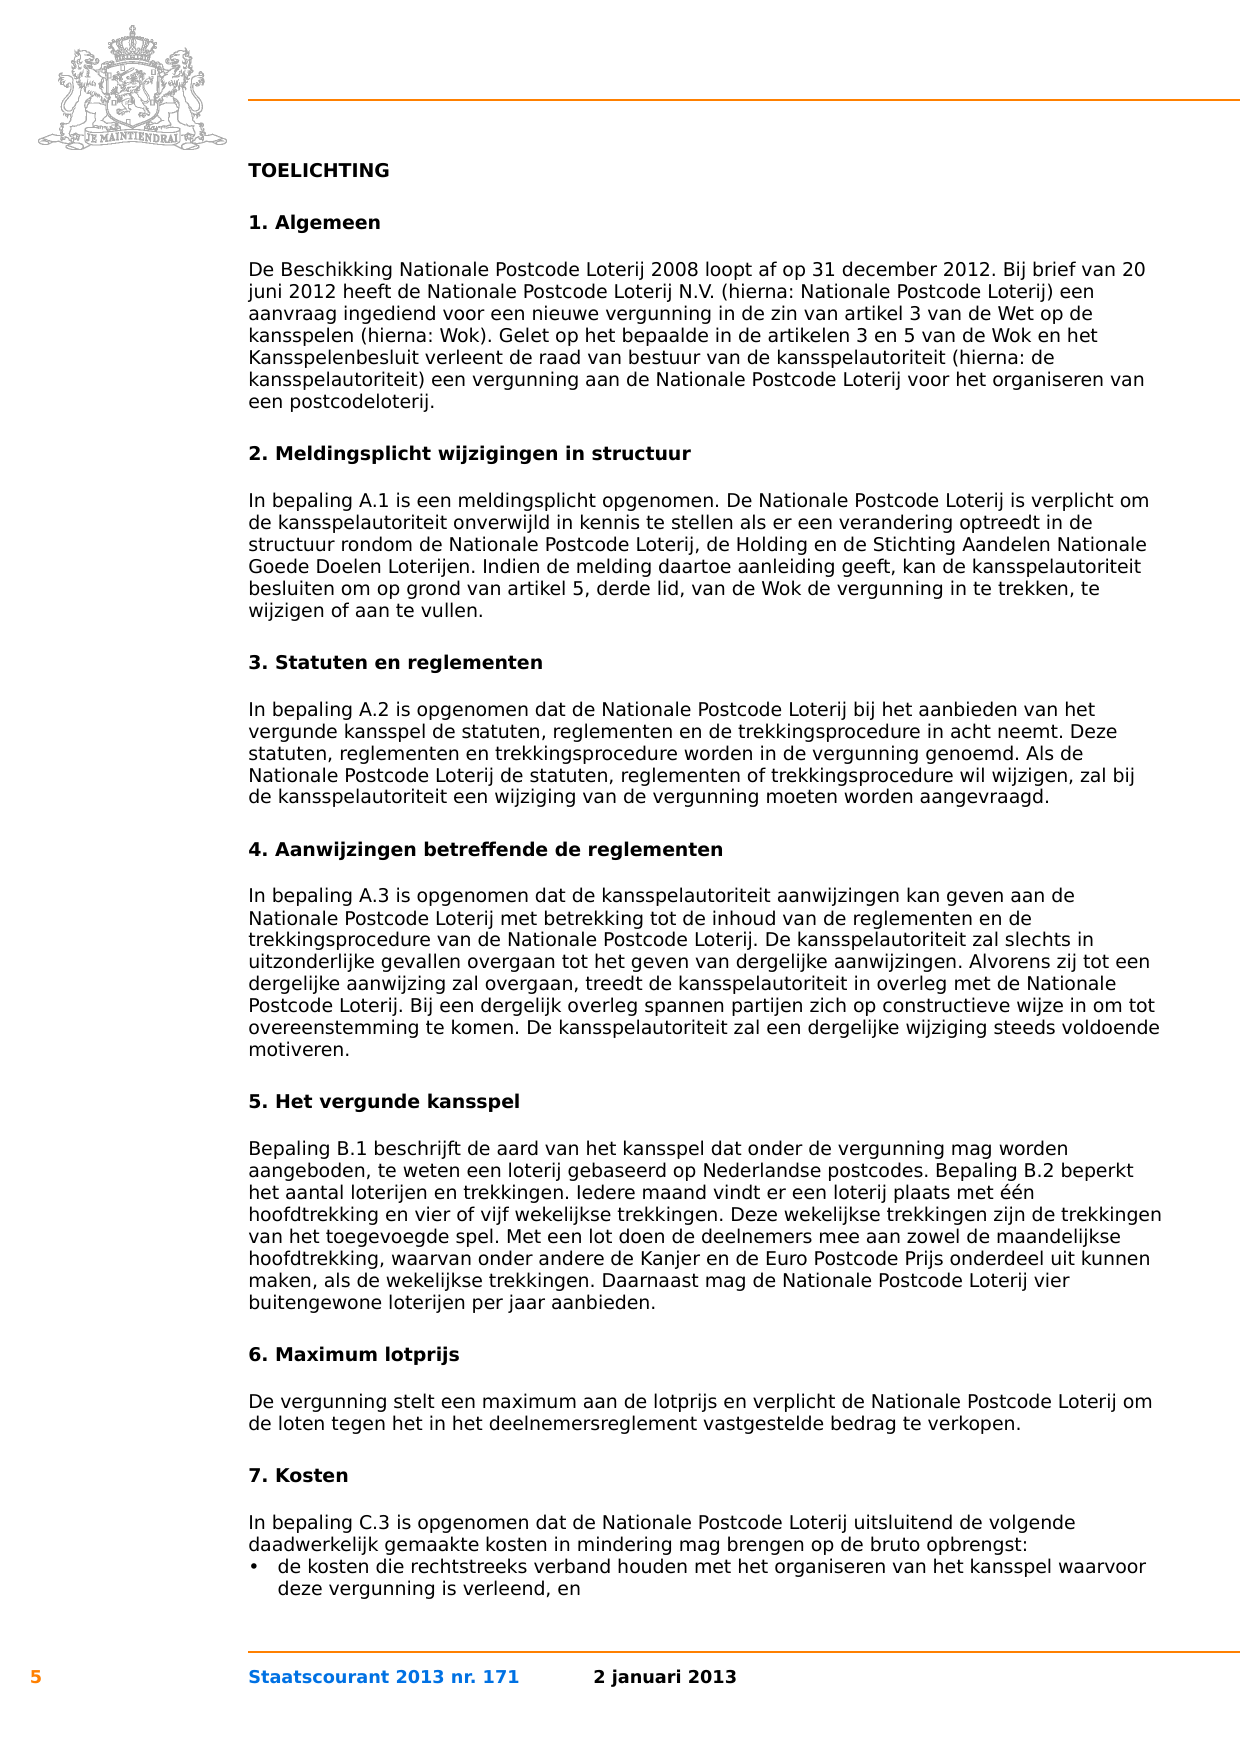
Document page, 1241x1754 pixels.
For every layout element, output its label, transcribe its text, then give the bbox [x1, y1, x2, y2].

subtitle 1. Algemeen [248, 212, 1163, 234]
subtitle 7. Kosten [248, 1465, 1163, 1487]
text • de kosten die rechtstreeks verband houden met het organiseren van het kansspel waarvoor deze vergunning is verleend, en [248, 1556, 1163, 1600]
text In bepaling C.3 is opgenomen dat de Nationale Postcode Loterij uitsluitend de volgende daadwerkelijk gemaakte kosten in mindering mag brengen op de bruto opbrengst: [248, 1512, 1163, 1556]
text In bepaling A.3 is opgenomen dat de kansspelautoriteit aanwijzingen kan geven aan de Nationale Postcode Loterij met betrekking tot de inhoud van de reglementen en de trekkingsprocedure van de Nationale Postcode Loterij. De kansspelautoriteit zal slechts in uitzonderlijke gevallen overgaan tot het geven van dergelijke aanwijzingen. Alvorens zij tot een dergelijke aanwijzing zal overgaan, treedt de kansspelautoriteit in overleg met de Nationale Postcode Loterij. Bij een dergelijk overleg spannen partijen zich op constructieve wijze in om tot overeenstemming te komen. De kansspelautoriteit zal een dergelijke wijziging steeds voldoende motiveren. [248, 885, 1163, 1061]
subtitle 6. Maximum lotprijs [248, 1344, 1163, 1366]
subtitle 4. Aanwijzingen betreffende de reglementen [248, 838, 1163, 860]
text De vergunning stelt een maximum aan de lotprijs en verplicht de Nationale Postcode Loterij om de loten tegen het in het deelnemersreglement vastgestelde bedrag te verkopen. [248, 1391, 1163, 1435]
subtitle 3. Statuten en reglementen [248, 652, 1163, 673]
picture [38, 25, 227, 150]
subtitle TOELICHTING [248, 160, 1163, 182]
text In bepaling A.1 is een meldingsplicht opgenomen. De Nationale Postcode Loterij is verplicht om de kansspelautoriteit onverwijld in kennis te stellen als er een verandering optreedt in de structuur rondom de Nationale Postcode Loterij, de Holding en de Stichting Aandelen Nationale Goede Doelen Loterijen. Indien de melding daartoe aanleiding geeft, kan de kansspelautoriteit besluiten om op grond van artikel 5, derde lid, van de Wok de vergunning in te trekken, te wijzigen of aan te vullen. [248, 490, 1163, 622]
subtitle 5. Het vergunde kansspel [248, 1091, 1163, 1113]
text In bepaling A.2 is opgenomen dat de Nationale Postcode Loterij bij het aanbieden van het vergunde kansspel de statuten, reglementen en de trekkingsprocedure in acht neemt. Deze statuten, reglementen en trekkingsprocedure worden in de vergunning genoemd. Als de Nationale Postcode Loterij de statuten, reglementen of trekkingsprocedure wil wijzigen, zal bij de kansspelautoriteit een wijziging van de vergunning moeten worden aangevraagd. [248, 698, 1163, 808]
text De Beschikking Nationale Postcode Loterij 2008 loopt af op 31 december 2012. Bij brief van 20 juni 2012 heeft de Nationale Postcode Loterij N.V. (hierna: Nationale Postcode Loterij) een aanvraag ingediend voor een nieuwe vergunning in de zin van artikel 3 van de Wet op de kansspelen (hierna: Wok). Gelet op het bepaalde in de artikelen 3 en 5 van de Wok en het Kansspelenbesluit verleent de raad van bestuur van de kansspelautoriteit (hierna: de kansspelautoriteit) een vergunning aan de Nationale Postcode Loterij voor het organiseren van een postcodeloterij. [248, 259, 1163, 413]
text Bepaling B.1 beschrijft de aard van het kansspel dat onder de vergunning mag worden aangeboden, te weten een loterij gebaseerd op Nederlandse postcodes. Bepaling B.2 beperkt het aantal loterijen en trekkingen. Iedere maand vindt er een loterij plaats met één hoofdtrekking en vier of vijf wekelijkse trekkingen. Deze wekelijkse trekkingen zijn de trekkingen van het toegevoegde spel. Met een lot doen de deelnemers mee aan zowel de maandelijkse hoofdtrekking, waarvan onder andere de Kanjer en de Euro Postcode Prijs onderdeel uit kunnen maken, als de wekelijkse trekkingen. Daarnaast mag de Nationale Postcode Loterij vier buitengewone loterijen per jaar aanbieden. [248, 1138, 1163, 1314]
subtitle 2. Meldingsplicht wijzigingen in structuur [248, 443, 1163, 465]
